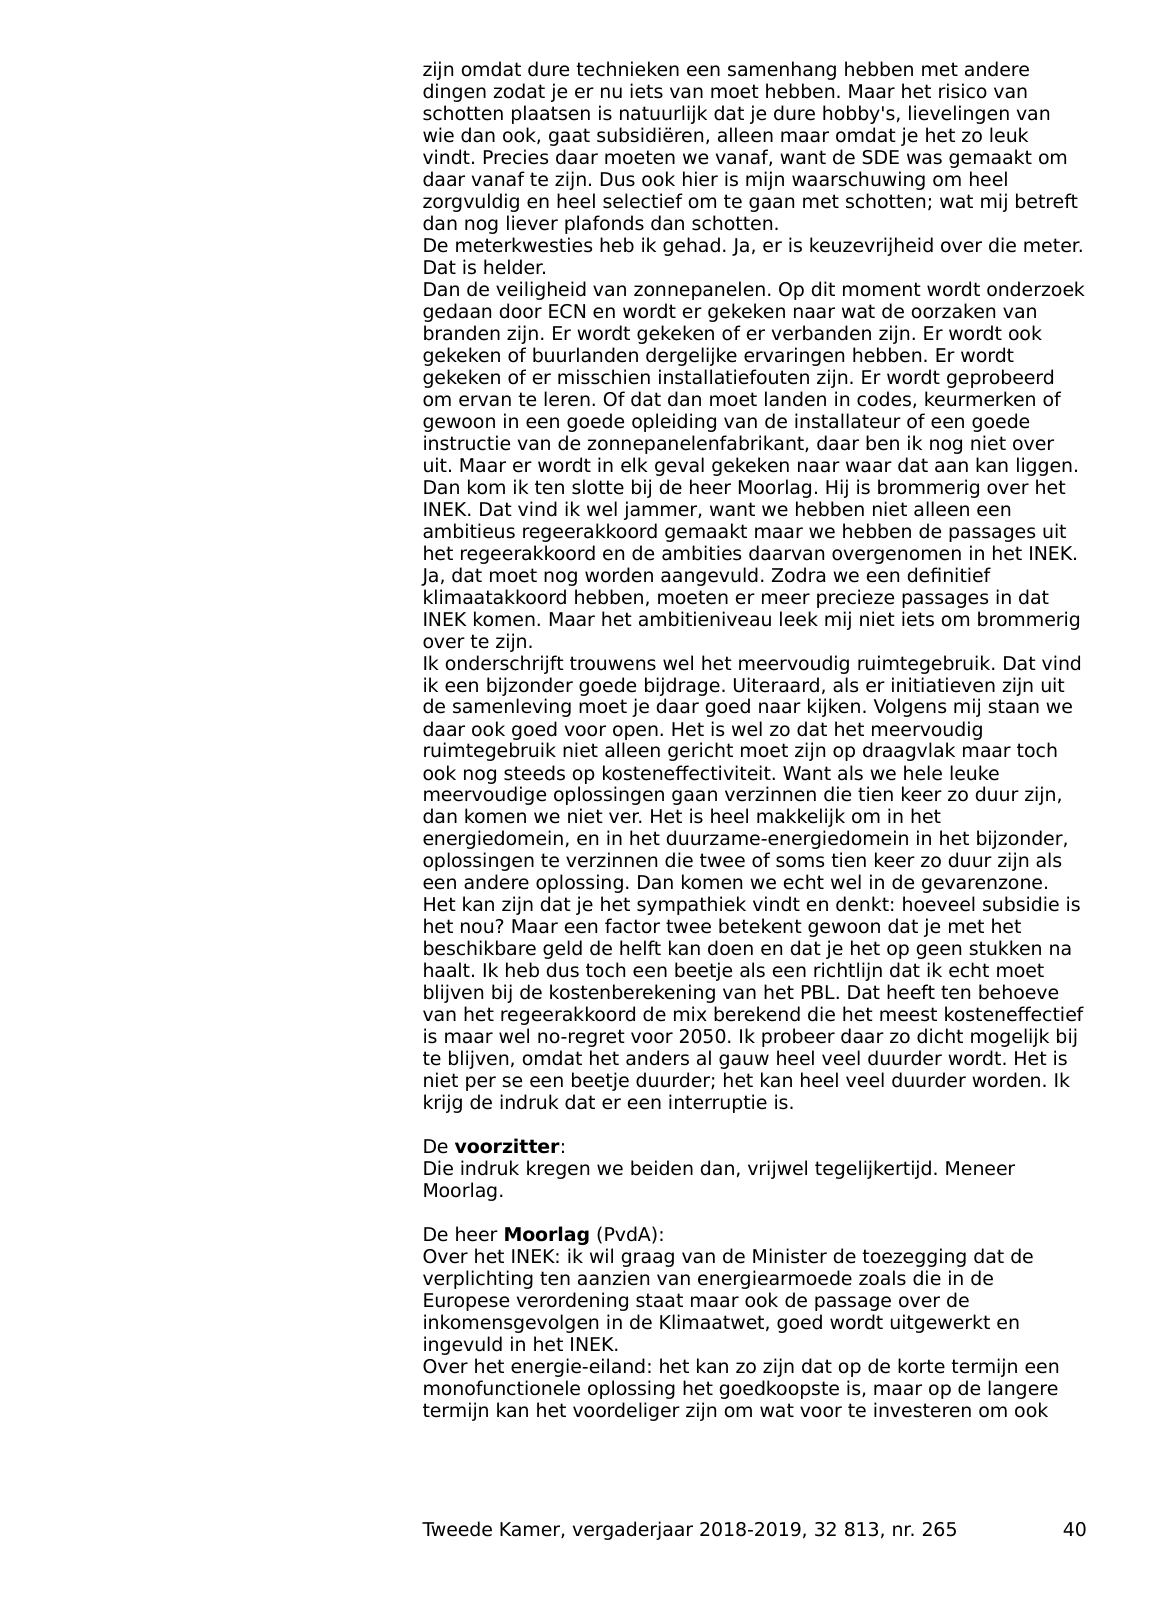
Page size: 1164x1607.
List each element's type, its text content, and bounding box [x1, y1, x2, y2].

text Over het INEK: ik wil graag van de Minister de toezegging dat de verplichting ten aanzien van energiearmoede zoals die in de Europese verordening staat maar ook de passage over de inkomensgevolgen in de Klimaatwet, goed wordt uitgewerkt en ingevuld in het INEK. [422, 1246, 1087, 1356]
text Ik onderschrijft trouwens wel het meervoudig ruimtegebruik. Dat vind ik een bijzonder goede bijdrage. Uiteraard, als er initiatieven zijn uit de samenleving moet je daar goed naar kijken. Volgens mij staan we daar ook goed voor open. Het is wel zo dat het meervoudig ruimtegebruik niet alleen gericht moet zijn op draagvlak maar toch ook nog steeds op kosteneffectiviteit. Want als we hele leuke meervoudige oplossingen gaan verzinnen die tien keer zo duur zijn, dan komen we niet ver. Het is heel makkelijk om in het energiedomein, en in het duurzame-energiedomein in het bijzonder, oplossingen te verzinnen die twee of soms tien keer zo duur zijn als een andere oplossing. Dan komen we echt wel in de gevarenzone. Het kan zijn dat je het sympathiek vindt en denkt: hoeveel subsidie is het nou? Maar een factor twee betekent gewoon dat je met het beschikbare geld de helft kan doen en dat je het op geen stukken na haalt. Ik heb dus toch een beetje als een richtlijn dat ik echt moet blijven bij de kostenberekening van het PBL. Dat heeft ten behoeve van het regeerakkoord de mix berekend die het meest kosteneffectief is maar wel no-regret voor 2050. Ik probeer daar zo dicht mogelijk bij te blijven, omdat het anders al gauw heel veel duurder wordt. Het is niet per se een beetje duurder; het kan heel veel duurder worden. Ik krijg de indruk dat er een interruptie is. [422, 652, 1087, 1114]
text De voorzitter: [422, 1136, 1087, 1158]
text Over het energie-eiland: het kan zo zijn dat op de korte termijn een monofunctionele oplossing het goedkoopste is, maar op de langere termijn kan het voordeliger zijn om wat voor te investeren om ook [422, 1356, 1087, 1422]
text Die indruk kregen we beiden dan, vrijwel tegelijkertijd. Meneer Moorlag. [422, 1158, 1087, 1202]
text zijn omdat dure technieken een samenhang hebben met andere dingen zodat je er nu iets van moet hebben. Maar het risico van schotten plaatsen is natuurlijk dat je dure hobby's, lievelingen van wie dan ook, gaat subsidiëren, alleen maar omdat je het zo leuk vindt. Precies daar moeten we vanaf, want de SDE was gemaakt om daar vanaf te zijn. Dus ook hier is mijn waarschuwing om heel zorgvuldig en heel selectief om te gaan met schotten; wat mij betreft dan nog liever plafonds dan schotten. [422, 59, 1087, 235]
text De heer Moorlag (PvdA): [422, 1224, 1087, 1246]
text De meterkwesties heb ik gehad. Ja, er is keuzevrijheid over die meter. Dat is helder. [422, 235, 1087, 279]
text Dan de veiligheid van zonnepanelen. Op dit moment wordt onderzoek gedaan door ECN en wordt er gekeken naar wat de oorzaken van branden zijn. Er wordt gekeken of er verbanden zijn. Er wordt ook gekeken of buurlanden dergelijke ervaringen hebben. Er wordt gekeken of er misschien installatiefouten zijn. Er wordt geprobeerd om ervan te leren. Of dat dan moet landen in codes, keurmerken of gewoon in een goede opleiding van de installateur of een goede instructie van de zonnepanelenfabrikant, daar ben ik nog niet over uit. Maar er wordt in elk geval gekeken naar waar dat aan kan liggen. [422, 279, 1087, 477]
text Dan kom ik ten slotte bij de heer Moorlag. Hij is brommerig over het INEK. Dat vind ik wel jammer, want we hebben niet alleen een ambitieus regeerakkoord gemaakt maar we hebben de passages uit het regeerakkoord en de ambities daarvan overgenomen in het INEK. Ja, dat moet nog worden aangevuld. Zodra we een definitief klimaatakkoord hebben, moeten er meer precieze passages in dat INEK komen. Maar het ambitieniveau leek mij niet iets om brommerig over te zijn. [422, 477, 1087, 652]
